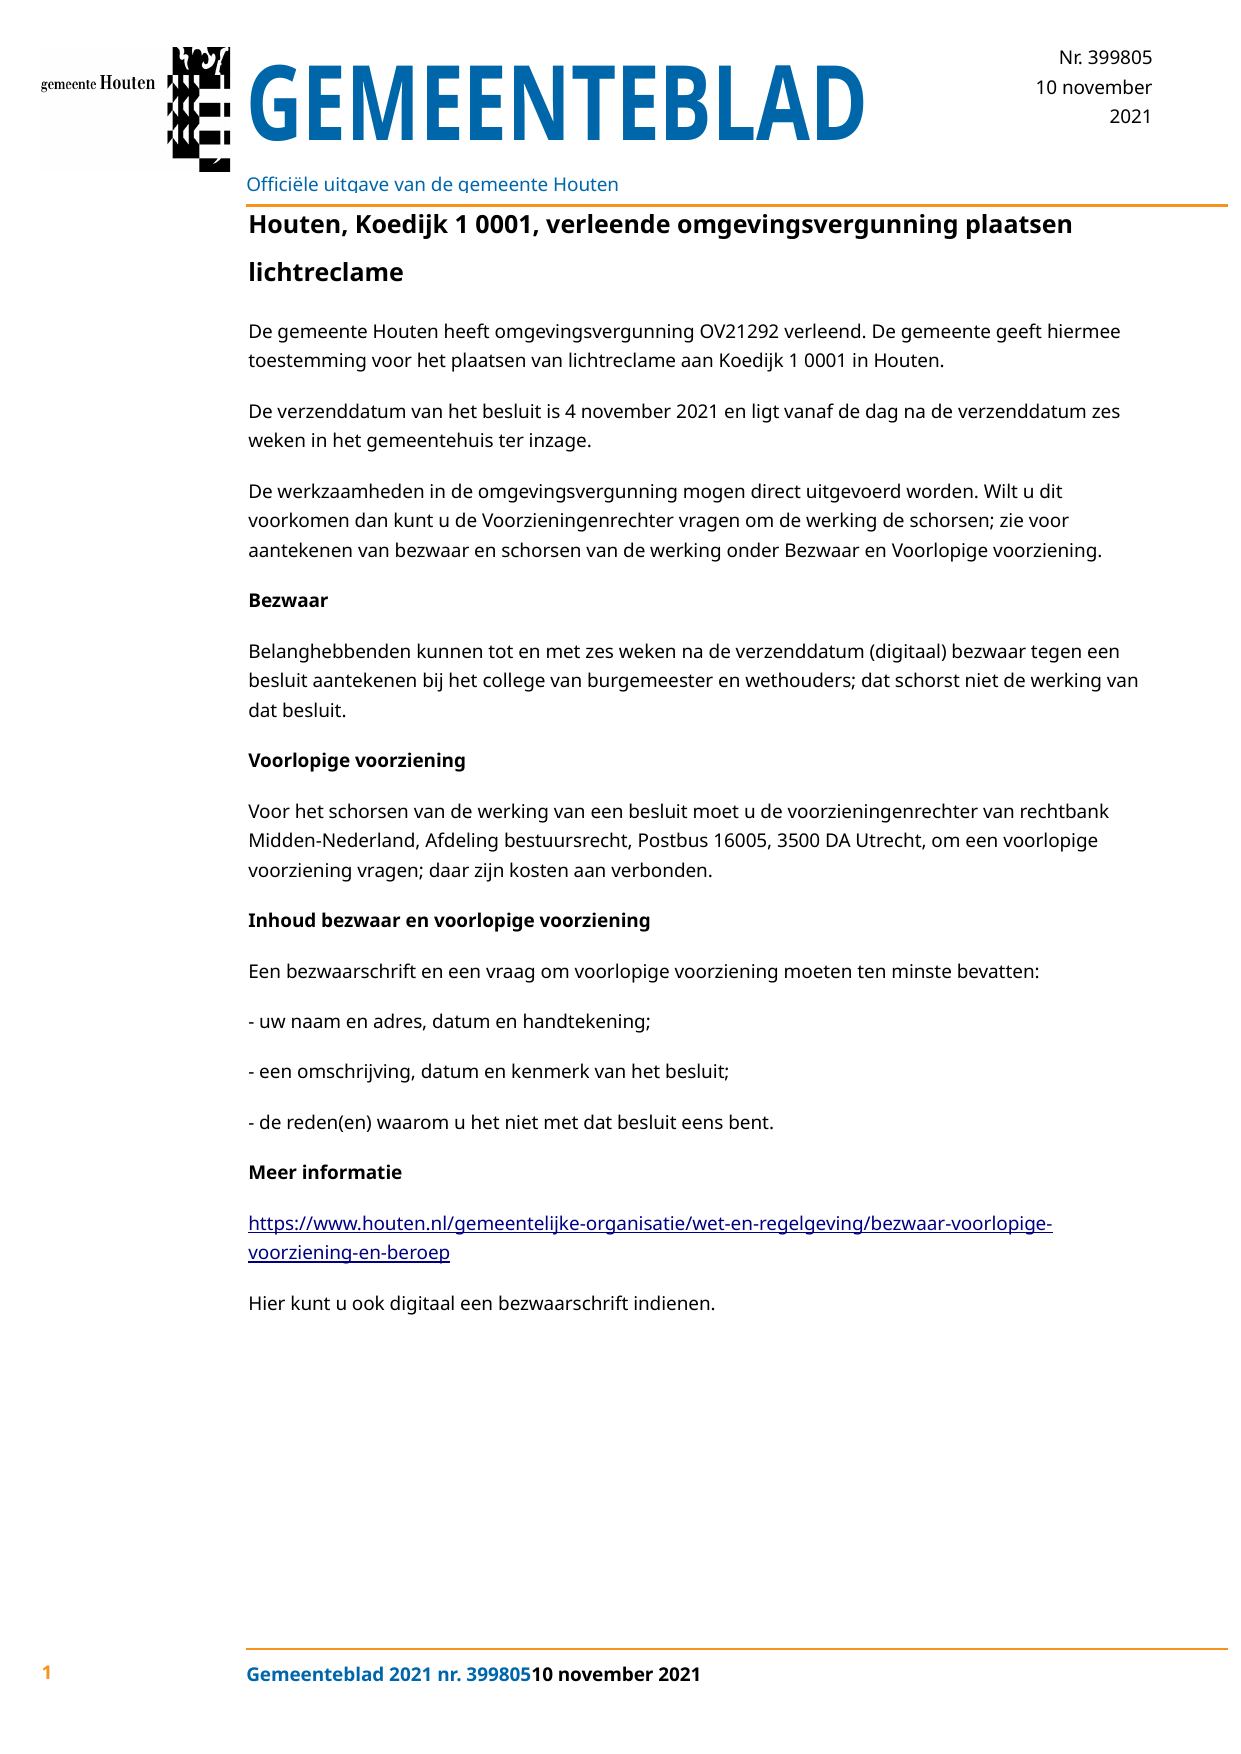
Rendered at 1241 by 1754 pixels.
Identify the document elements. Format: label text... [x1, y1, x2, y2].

text Inhoud bezwaar en voorlopige voorziening [248, 907, 1152, 933]
text Belanghebbenden kunnen tot en met zes weken na de verzenddatum (digitaal) bezwaar tegen een besluit aantekenen bij het college van burgemeester en wethouders; dat schorst niet de werking van dat besluit. [248, 638, 1152, 723]
text https://www.houten.nl/gemeentelijke-organisatie/wet-en-regelgeving/bezwaar-voorlopige-voorziening-en-beroep [248, 1210, 1152, 1265]
text Meer informatie [248, 1159, 1152, 1185]
text De verzenddatum van het besluit is 4 november 2021 en ligt vanaf de dag na de verzenddatum zes weken in het gemeentehuis ter inzage. [248, 398, 1152, 453]
text De werkzaamheden in de omgevingsvergunning mogen direct uitgevoerd worden. Wilt u dit voorkomen dan kunt u de Voorzieningenrechter vragen om de werking de schorsen; zie voor aantekenen van bezwaar en schorsen van de werking onder Bezwaar en Voorlopige voorziening. [248, 478, 1152, 563]
text Hier kunt u ook digitaal een bezwaarschrift indienen. [248, 1290, 1152, 1316]
text Bezwaar [248, 587, 1152, 613]
text De gemeente Houten heeft omgevingsvergunning OV21292 verleend. De gemeente geeft hiermee toestemming voor het plaatsen van lichtreclame aan Koedijk 1 0001 in Houten. [248, 318, 1152, 373]
text Houten, Koedijk 1 0001, verleende omgevingsvergunning plaatsen lichtreclame [248, 207, 1152, 288]
text - de reden(en) waarom u het niet met dat besluit eens bent. [248, 1109, 1152, 1135]
text - uw naam en adres, datum en handtekening; [248, 1008, 1152, 1034]
picture [41, 47, 231, 172]
text - een omschrijving, datum en kenmerk van het besluit; [248, 1059, 1152, 1084]
text Voor het schorsen van de werking van een besluit moet u de voorzieningenrechter van rechtbank Midden-Nederland, Afdeling bestuursrecht, Postbus 16005, 3500 DA Utrecht, om een voorlopige voorziening vragen; daar zijn kosten aan verbonden. [248, 798, 1152, 883]
text Een bezwaarschrift en een vraag om voorlopige voorziening moeten ten minste bevatten: [248, 958, 1152, 984]
text Voorlopige voorziening [248, 747, 1152, 773]
